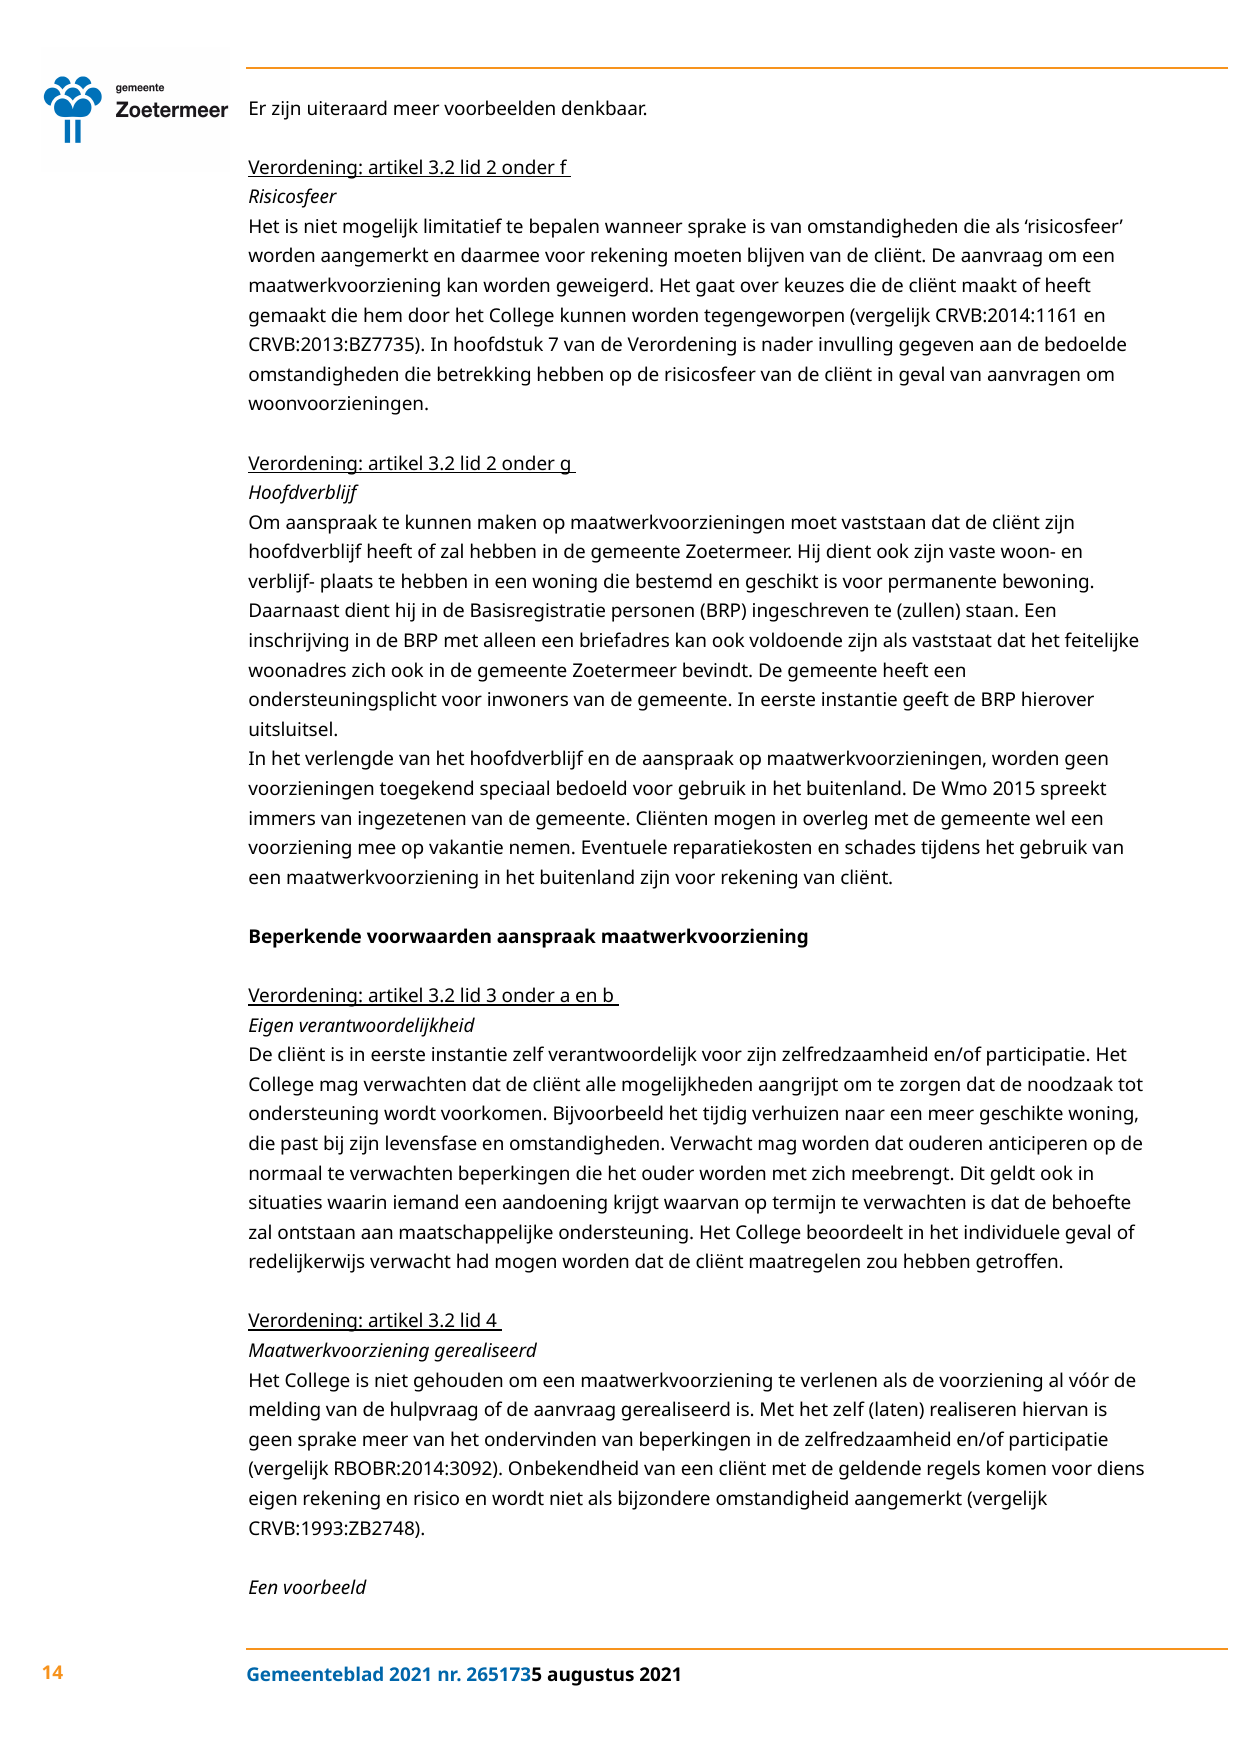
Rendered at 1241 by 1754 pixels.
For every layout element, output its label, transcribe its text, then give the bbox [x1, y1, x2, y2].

text Een voorbeeld [248, 1574, 1152, 1600]
text Verordening: artikel 3.2 lid 2 onder g [248, 450, 1152, 476]
picture [41, 47, 231, 172]
text Verordening: artikel 3.2 lid 3 onder a en b [248, 982, 1152, 1008]
text Het College is niet gehouden om een maatwerkvoorziening te verlenen als de voorziening al vóór de melding van de hulpvraag of de aanvraag gerealiseerd is. Met het zelf (laten) realiseren hiervan is geen sprake meer van het ondervinden van beperkingen in de zelfredzaamheid en/of participatie (vergelijk RBOBR:2014:3092). Onbekendheid van een cliënt met de geldende regels komen voor diens eigen rekening en risico en wordt niet als bijzondere omstandigheid aangemerkt (vergelijk CRVB:1993:ZB2748). [248, 1367, 1152, 1541]
text Om aanspraak te kunnen maken op maatwerkvoorzieningen moet vaststaan dat de cliënt zijn hoofdverblijf heeft of zal hebben in de gemeente Zoetermeer. Hij dient ook zijn vaste woon- en verblijf- plaats te hebben in een woning die bestemd en geschikt is voor permanente bewoning. Daarnaast dient hij in de Basisregistratie personen (BRP) ingeschreven te (zullen) staan. Een inschrijving in de BRP met alleen een briefadres kan ook voldoende zijn als vaststaat dat het feitelijke woonadres zich ook in de gemeente Zoetermeer bevindt. De gemeente heeft een ondersteuningsplicht voor inwoners van de gemeente. In eerste instantie geeft de BRP hierover uitsluitsel. [248, 509, 1152, 742]
text Beperkende voorwaarden aanspraak maatwerkvoorziening [248, 923, 1152, 949]
text In het verlengde van het hoofdverblijf en de aanspraak op maatwerkvoorzieningen, worden geen voorzieningen toegekend speciaal bedoeld voor gebruik in het buitenland. De Wmo 2015 spreekt immers van ingezetenen van de gemeente. Cliënten mogen in overleg met de gemeente wel een voorziening mee op vakantie nemen. Eventuele reparatiekosten en schades tijdens het gebruik van een maatwerkvoorziening in het buitenland zijn voor rekening van cliënt. [248, 746, 1152, 890]
text Het is niet mogelijk limitatief te bepalen wanneer sprake is van omstandigheden die als ‘risicosfeer’ worden aangemerkt en daarmee voor rekening moeten blijven van de cliënt. De aanvraag om een maatwerkvoorziening kan worden geweigerd. Het gaat over keuzes die de cliënt maakt of heeft gemaakt die hem door het College kunnen worden tegengeworpen (vergelijk CRVB:2014:1161 en CRVB:2013:BZ7735). In hoofdstuk 7 van de Verordening is nader invulling gegeven aan de bedoelde omstandigheden die betrekking hebben op de risicosfeer van de cliënt in geval van aanvragen om woonvoorzieningen. [248, 213, 1152, 416]
text Verordening: artikel 3.2 lid 2 onder f [248, 154, 1152, 180]
text Er zijn uiteraard meer voorbeelden denkbaar. [248, 95, 1152, 121]
text Hoofdverblijf [248, 479, 1152, 505]
text Maatwerkvoorziening gerealiseerd [248, 1337, 1152, 1363]
text Verordening: artikel 3.2 lid 4 [248, 1308, 1152, 1333]
text De cliënt is in eerste instantie zelf verantwoordelijk voor zijn zelfredzaamheid en/of participatie. Het College mag verwachten dat de cliënt alle mogelijkheden aangrijpt om te zorgen dat de noodzaak tot ondersteuning wordt voorkomen. Bijvoorbeeld het tijdig verhuizen naar een meer geschikte woning, die past bij zijn levensfase en omstandigheden. Verwacht mag worden dat ouderen anticiperen op de normaal te verwachten beperkingen die het ouder worden met zich meebrengt. Dit geldt ook in situaties waarin iemand een aandoening krijgt waarvan op termijn te verwachten is dat de behoefte zal ontstaan aan maatschappelijke ondersteuning. Het College beoordeelt in het individuele geval of redelijkerwijs verwacht had mogen worden dat de cliënt maatregelen zou hebben getroffen. [248, 1041, 1152, 1274]
text Eigen verantwoordelijkheid [248, 1012, 1152, 1038]
text Risicosfeer [248, 183, 1152, 209]
